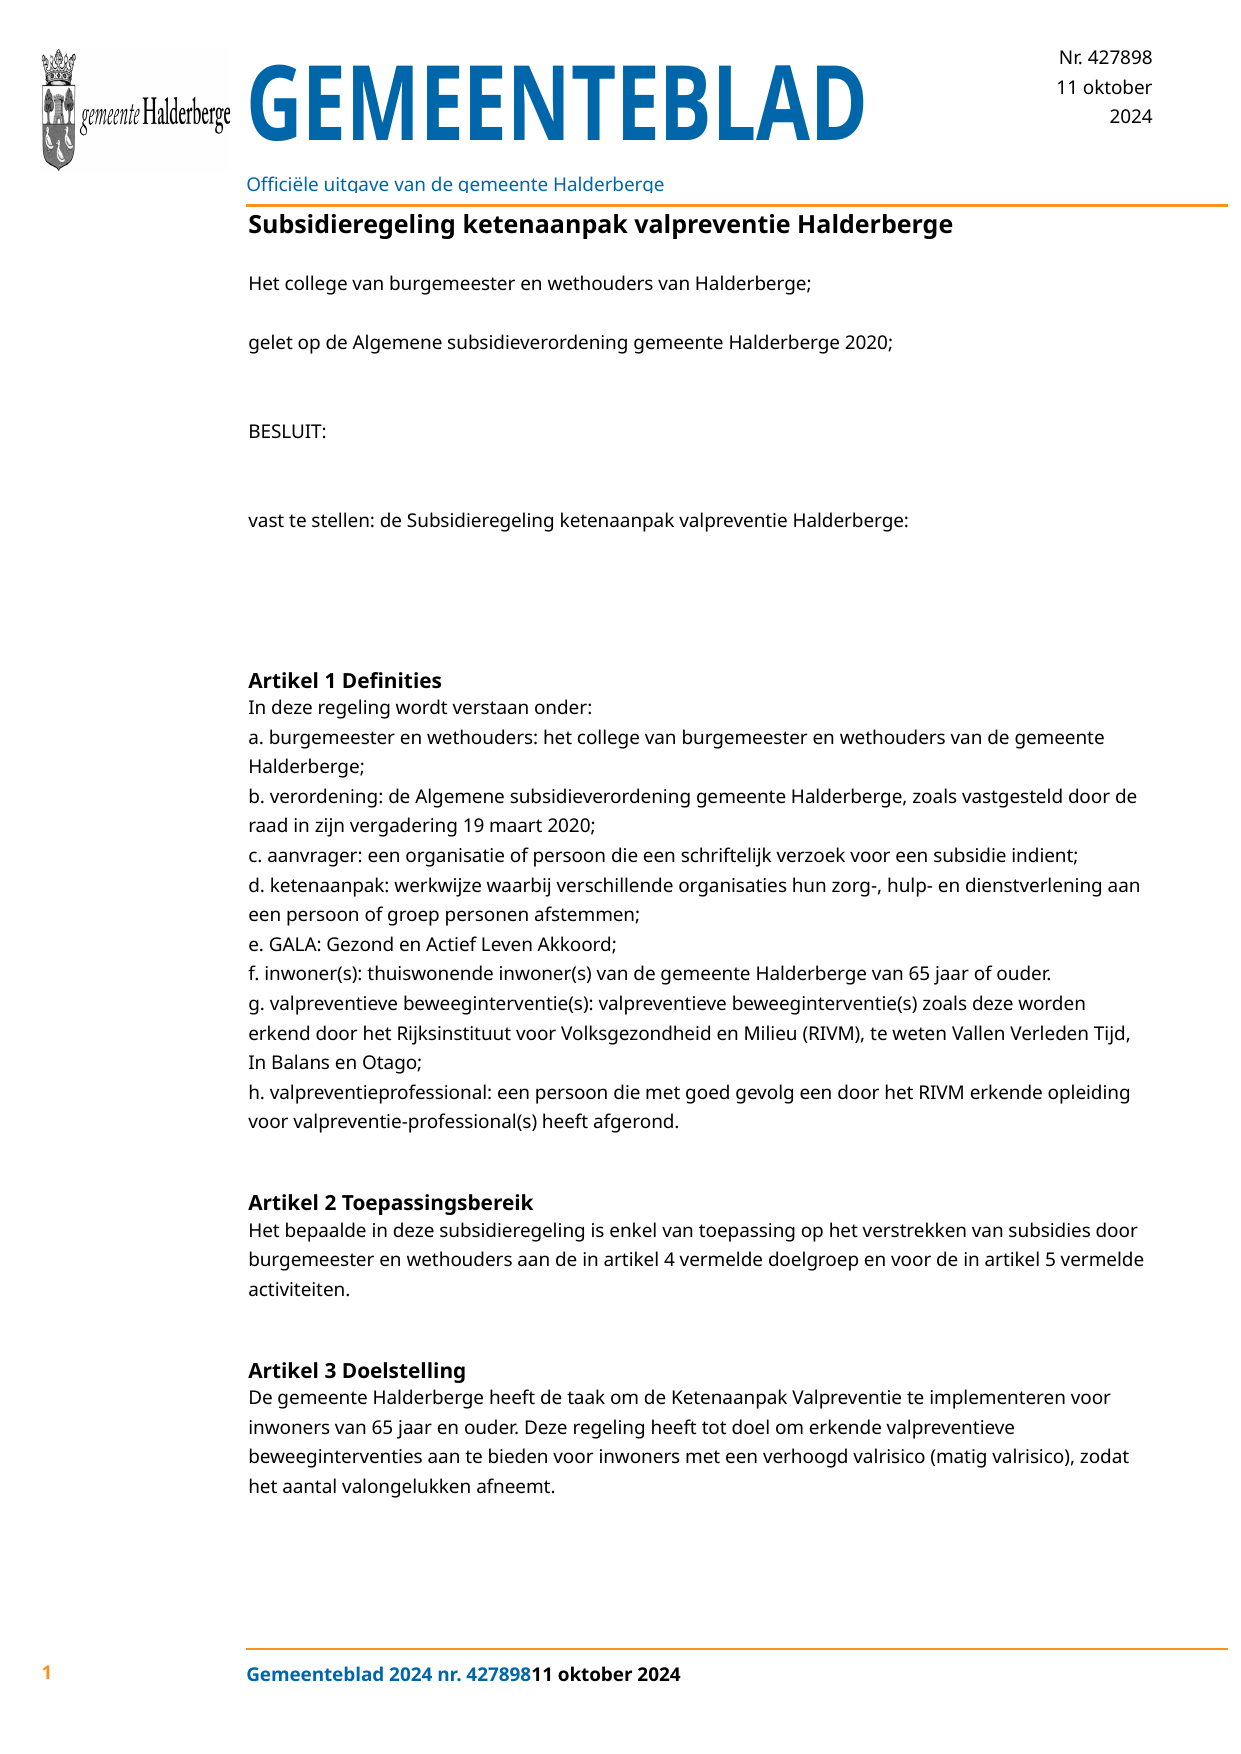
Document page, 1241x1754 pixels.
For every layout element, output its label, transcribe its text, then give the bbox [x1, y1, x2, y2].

text b. verordening: de Algemene subsidieverordening gemeente Halderberge, zoals vastgesteld door de raad in zijn vergadering 19 maart 2020; [248, 783, 1152, 838]
text h. valpreventieprofessional: een persoon die met goed gevolg een door het RIVM erkende opleiding voor valpreventie-professional(s) heeft afgerond. [248, 1079, 1152, 1134]
text Artikel 2 Toepassingsbereik [248, 1188, 1152, 1217]
text f. inwoner(s): thuiswonende inwoner(s) van de gemeente Halderberge van 65 jaar of ouder. [248, 961, 1152, 986]
text Artikel 1 Definities [248, 666, 1152, 694]
text De gemeente Halderberge heeft de taak om de Ketenaanpak Valpreventie te implementeren voor inwoners van 65 jaar en ouder. Deze regeling heeft tot doel om erkende valpreventieve beweeginterventies aan te bieden voor inwoners met een verhoogd valrisico (matig valrisico), zodat het aantal valongelukken afneemt. [248, 1384, 1152, 1499]
text g. valpreventieve beweeginterventie(s): valpreventieve beweeginterventie(s) zoals deze worden erkend door het Rijksinstituut voor Volksgezondheid en Milieu (RIVM), te weten Vallen Verleden Tijd, In Balans en Otago; [248, 990, 1152, 1075]
text BESLUIT: [248, 418, 1152, 444]
text Subsidieregeling ketenaanpak valpreventie Halderberge [248, 207, 1152, 241]
text gelet op de Algemene subsidieverordening gemeente Halderberge 2020; [248, 329, 1152, 355]
text e. GALA: Gezond en Actief Leven Akkoord; [248, 931, 1152, 957]
text vast te stellen: de Subsidieregeling ketenaanpak valpreventie Halderberge: [248, 507, 1152, 533]
text a. burgemeester en wethouders: het college van burgemeester en wethouders van de gemeente Halderberge; [248, 724, 1152, 779]
text d. ketenaanpak: werkwijze waarbij verschillende organisaties hun zorg-, hulp- en dienstverlening aan een persoon of groep personen afstemmen; [248, 872, 1152, 927]
picture [41, 47, 231, 172]
text In deze regeling wordt verstaan onder: [248, 694, 1152, 720]
text Het bepaalde in deze subsidieregeling is enkel van toepassing op het verstrekken van subsidies door burgemeester en wethouders aan de in artikel 4 vermelde doelgroep en voor de in artikel 5 vermelde activiteiten. [248, 1217, 1152, 1302]
text Artikel 3 Doelstelling [248, 1356, 1152, 1384]
text c. aanvrager: een organisatie of persoon die een schriftelijk verzoek voor een subsidie indient; [248, 842, 1152, 868]
text Het college van burgemeester en wethouders van Halderberge; [248, 270, 1152, 296]
